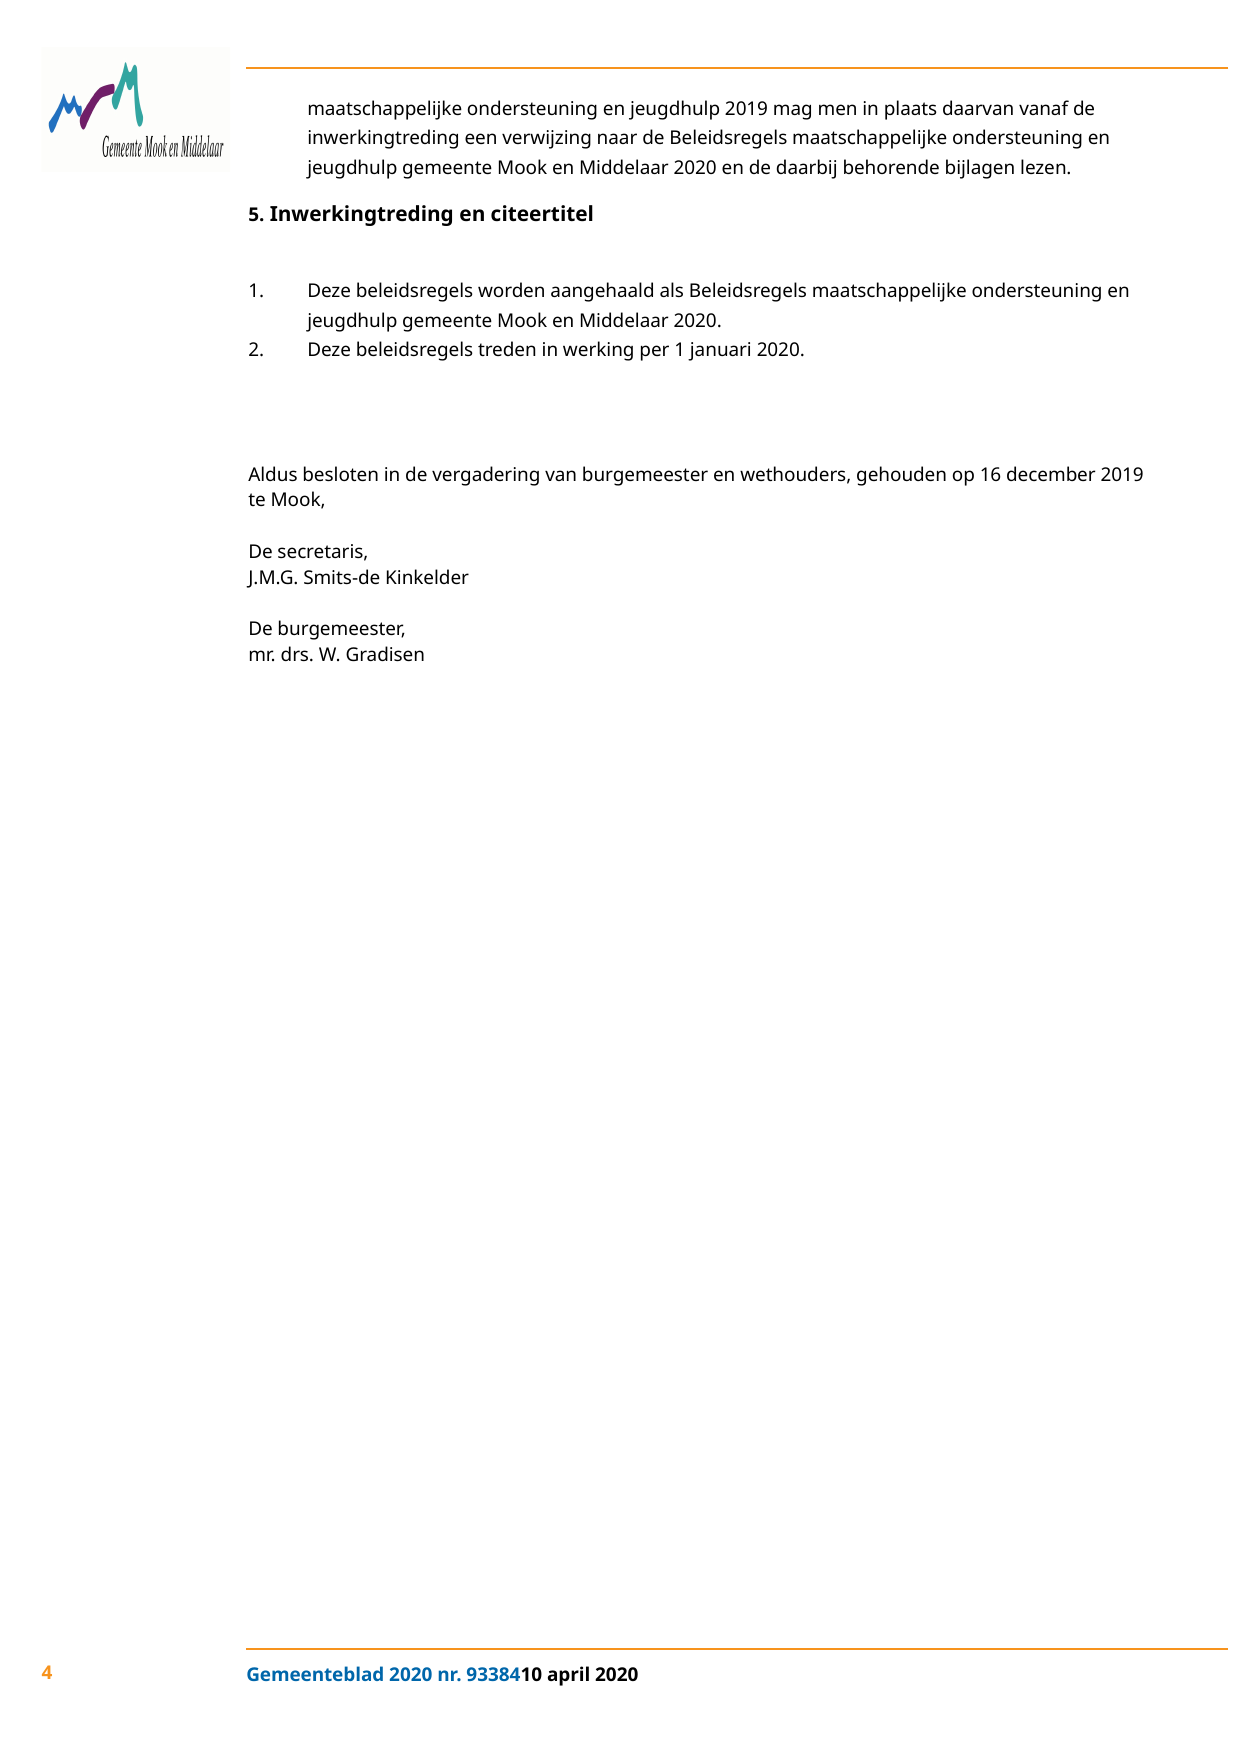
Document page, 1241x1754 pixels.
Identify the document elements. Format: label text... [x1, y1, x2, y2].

list maatschappelijke ondersteuning en jeugdhulp 2019 mag men in plaats daarvan vanaf de inwerkingtreding een verwijzing naar de Beleidsregels maatschappelijke ondersteuning en jeugdhulp gemeente Mook en Middelaar 2020 en de daarbij behorende bijlagen lezen. [248, 95, 1152, 180]
list Deze beleidsregels worden aangehaald als Beleidsregels maatschappelijke ondersteuning en jeugdhulp gemeente Mook en Middelaar 2020. [248, 277, 1152, 333]
list Deze beleidsregels treden in werking per 1 januari 2020. [248, 336, 1152, 362]
text mr. drs. W. Gradisen [248, 641, 1152, 667]
picture [41, 47, 231, 172]
text J.M.G. Smits-de Kinkelder [248, 564, 1152, 589]
text De secretaris, [248, 538, 1152, 564]
text De burgemeester, [248, 615, 1152, 641]
text Aldus besloten in de vergadering van burgemeester en wethouders, gehouden op 16 december 2019 te Mook, [248, 461, 1152, 512]
text 5. Inwerkingtreding en citeertitel [248, 199, 1152, 228]
